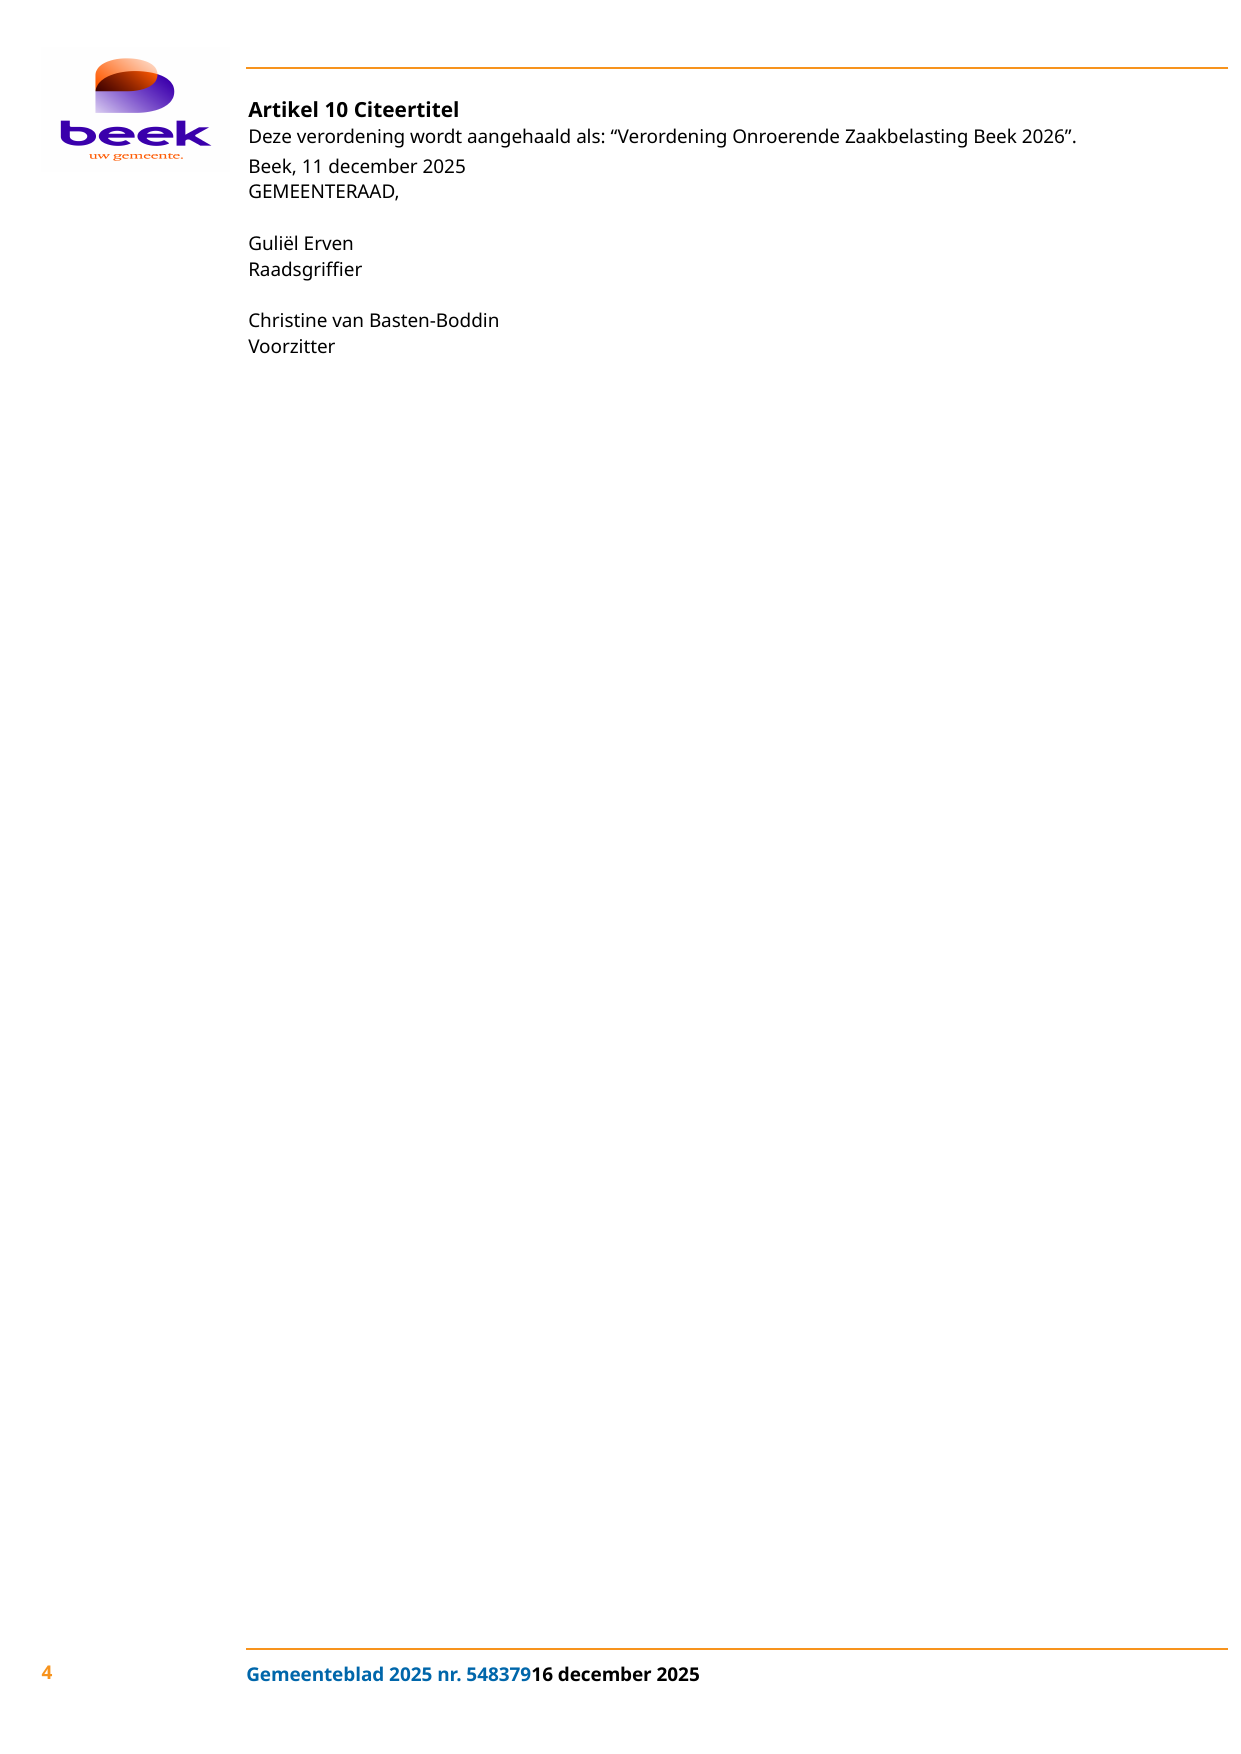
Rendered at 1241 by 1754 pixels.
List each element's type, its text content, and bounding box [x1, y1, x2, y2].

text Christine van Basten-Boddin [248, 307, 1152, 333]
picture [41, 47, 231, 172]
text Deze verordening wordt aangehaald als: “Verordening Onroerende Zaakbelasting Beek 2026”. [248, 123, 1152, 149]
text Raadsgriffier [248, 256, 1152, 281]
text Artikel 10 Citeertitel [248, 95, 1152, 123]
text Beek, 11 december 2025 [248, 153, 1152, 178]
text Voorzitter [248, 333, 1152, 359]
text Guliël Erven [248, 230, 1152, 256]
text GEMEENTERAAD, [248, 178, 1152, 204]
